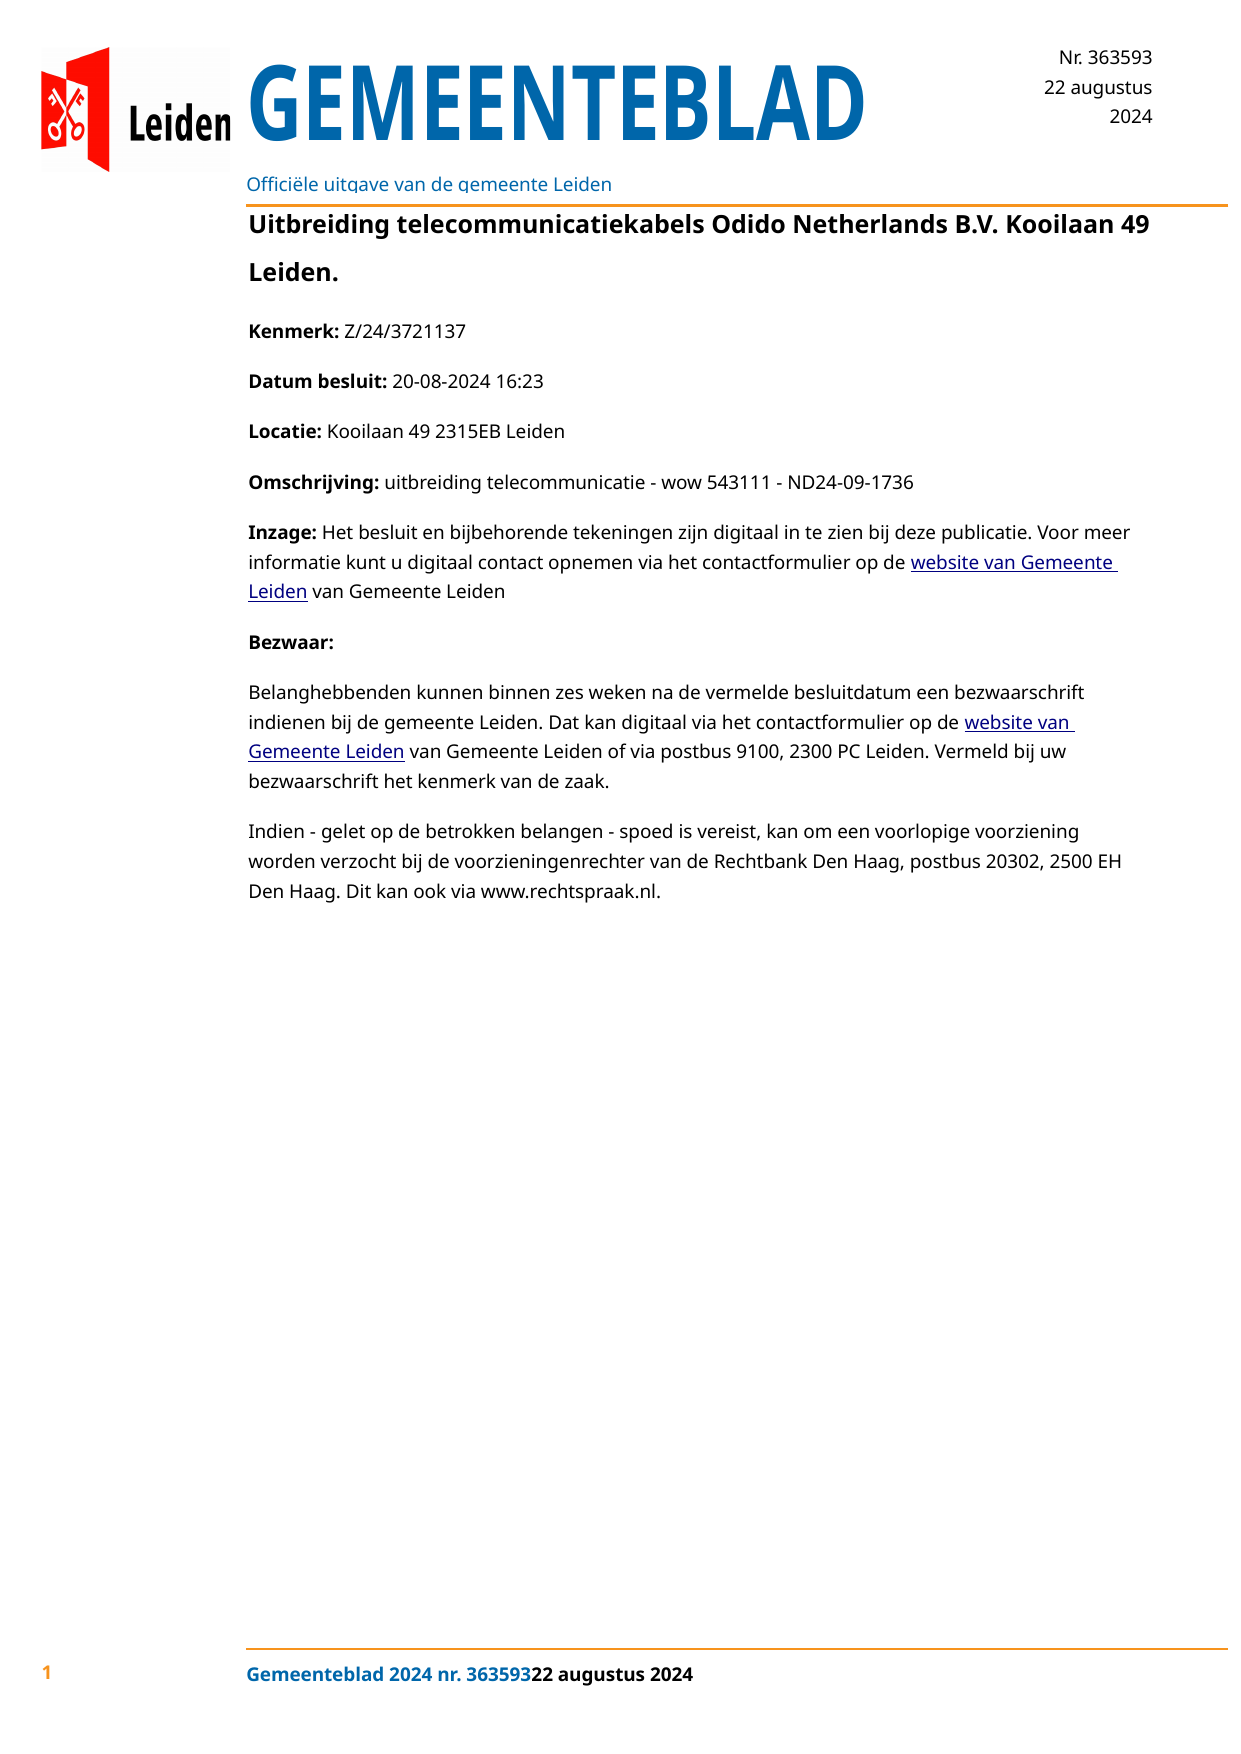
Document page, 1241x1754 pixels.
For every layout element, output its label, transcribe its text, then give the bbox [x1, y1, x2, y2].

text Inzage: Het besluit en bijbehorende tekeningen zijn digitaal in te zien bij deze publicatie. Voor meer informatie kunt u digitaal contact opnemen via het contactformulier op de website van Gemeente Leiden van Gemeente Leiden [248, 519, 1152, 604]
text Belanghebbenden kunnen binnen zes weken na de vermelde besluitdatum een bezwaarschrift indienen bij de gemeente Leiden. Dat kan digitaal via het contactformulier op de website van Gemeente Leiden van Gemeente Leiden of via postbus 9100, 2300 PC Leiden. Vermeld bij uw bezwaarschrift het kenmerk van de zaak. [248, 679, 1152, 794]
text Locatie: Kooilaan 49 2315EB Leiden [248, 419, 1152, 444]
text Indien - gelet op de betrokken belangen - spoed is vereist, kan om een voorlopige voorziening worden verzocht bij de voorzieningenrechter van de Rechtbank Den Haag, postbus 20302, 2500 EH Den Haag. Dit kan ook via www.rechtspraak.nl. [248, 819, 1152, 904]
text Datum besluit: 20-08-2024 16:23 [248, 368, 1152, 394]
text Uitbreiding telecommunicatiekabels Odido Netherlands B.V. Kooilaan 49 Leiden. [248, 207, 1152, 288]
text Kenmerk: Z/24/3721137 [248, 318, 1152, 344]
text Bezwaar: [248, 629, 1152, 655]
text Omschrijving: uitbreiding telecommunicatie - wow 543111 - ND24-09-1736 [248, 469, 1152, 495]
picture [41, 47, 231, 172]
